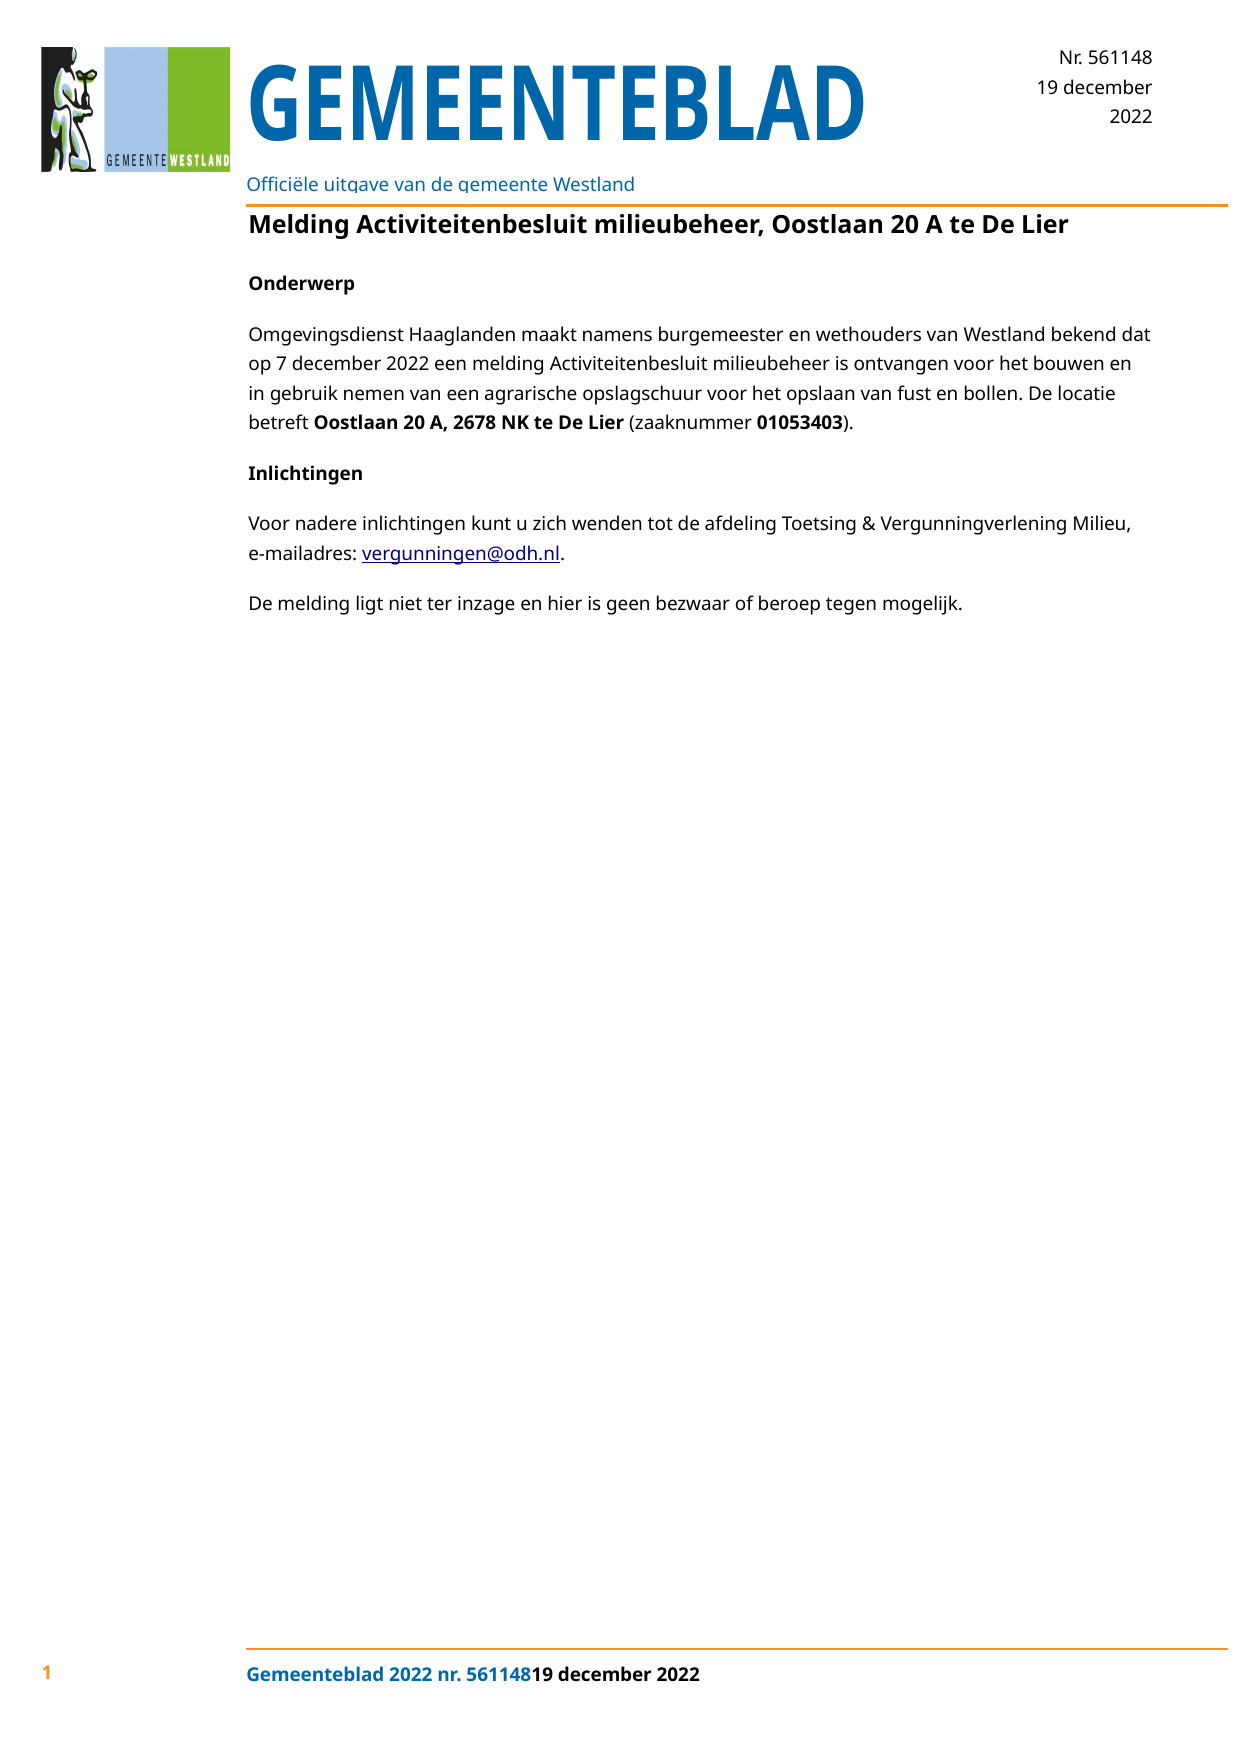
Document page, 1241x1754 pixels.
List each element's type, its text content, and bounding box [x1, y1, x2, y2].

text De melding ligt niet ter inzage en hier is geen bezwaar of beroep tegen mogelijk. [248, 590, 1152, 616]
text Onderwerp [248, 270, 1152, 296]
text Inlichtingen [248, 460, 1152, 486]
text Melding Activiteitenbesluit milieubeheer, Oostlaan 20 A te De Lier [248, 207, 1152, 241]
text Omgevingsdienst Haaglanden maakt namens burgemeester en wethouders van Westland bekend dat op 7 december 2022 een melding Activiteitenbesluit milieubeheer is ontvangen voor het bouwen en in gebruik nemen van een agrarische opslagschuur voor het opslaan van fust en bollen. De locatie betreft Oostlaan 20 A, 2678 NK te De Lier (zaaknummer 01053403). [248, 321, 1152, 435]
picture [41, 47, 231, 172]
text Voor nadere inlichtingen kunt u zich wenden tot de afdeling Toetsing & Vergunningverlening Milieu, e-mailadres: vergunningen@odh.nl. [248, 510, 1152, 566]
